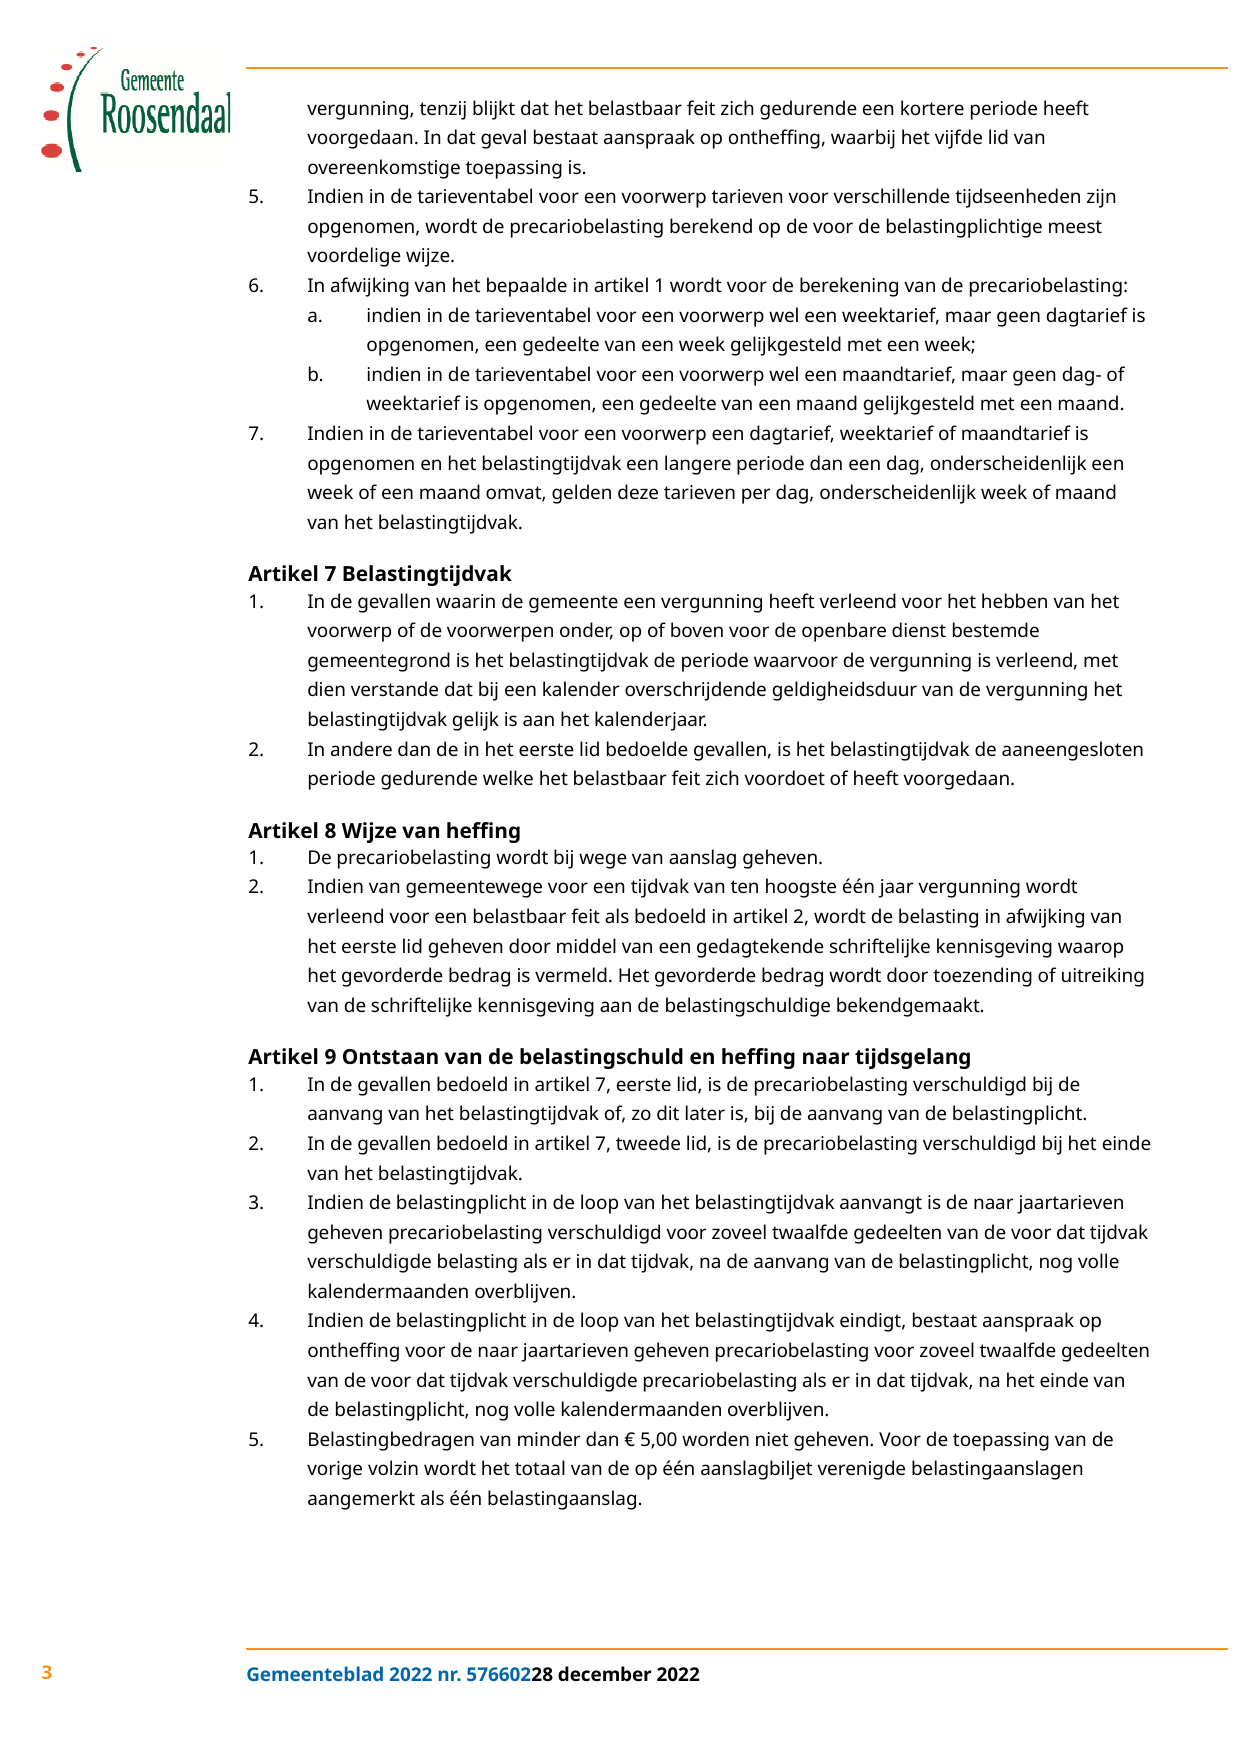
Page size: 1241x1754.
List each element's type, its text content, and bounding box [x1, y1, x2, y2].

list Indien de belastingplicht in de loop van het belastingtijdvak aanvangt is de naar jaartarieven geheven precariobelasting verschuldigd voor zoveel twaalfde gedeelten van de voor dat tijdvak verschuldigde belasting als er in dat tijdvak, na de aanvang van de belastingplicht, nog volle kalendermaanden overblijven. [248, 1189, 1152, 1304]
list Indien de belastingplicht in de loop van het belastingtijdvak eindigt, bestaat aanspraak op ontheffing voor de naar jaartarieven geheven precariobelasting voor zoveel twaalfde gedeelten van de voor dat tijdvak verschuldigde precariobelasting als er in dat tijdvak, na het einde van de belastingplicht, nog volle kalendermaanden overblijven. [248, 1308, 1152, 1422]
list indien in de tarieventabel voor een voorwerp wel een maandtarief, maar geen dag- of weektarief is opgenomen, een gedeelte van een maand gelijkgesteld met een maand. [307, 361, 1152, 416]
picture [41, 47, 231, 172]
list vergunning, tenzij blijkt dat het belastbaar feit zich gedurende een kortere periode heeft voorgedaan. In dat geval bestaat aanspraak op ontheffing, waarbij het vijfde lid van overeenkomstige toepassing is. [248, 95, 1152, 180]
text Artikel 9 Ontstaan van de belastingschuld en heffing naar tijdsgelang [248, 1042, 1152, 1071]
list In de gevallen bedoeld in artikel 7, tweede lid, is de precariobelasting verschuldigd bij het einde van het belastingtijdvak. [248, 1130, 1152, 1185]
list indien in de tarieventabel voor een voorwerp wel een weektarief, maar geen dagtarief is opgenomen, een gedeelte van een week gelijkgesteld met een week; [307, 302, 1152, 357]
list In afwijking van het bepaalde in artikel 1 wordt voor de berekening van de precariobelasting: [248, 272, 1152, 298]
list Indien van gemeentewege voor een tijdvak van ten hoogste één jaar vergunning wordt verleend voor een belastbaar feit als bedoeld in artikel 2, wordt de belasting in afwijking van het eerste lid geheven door middel van een gedagtekende schriftelijke kennisgeving waarop het gevorderde bedrag is vermeld. Het gevorderde bedrag wordt door toezending of uitreiking van de schriftelijke kennisgeving aan de belastingschuldige bekendgemaakt. [248, 874, 1152, 1018]
list Indien in de tarieventabel voor een voorwerp een dagtarief, weektarief of maandtarief is opgenomen en het belastingtijdvak een langere periode dan een dag, onderscheidenlijk een week of een maand omvat, gelden deze tarieven per dag, onderscheidenlijk week of maand van het belastingtijdvak. [248, 420, 1152, 535]
text Artikel 8 Wijze van heffing [248, 816, 1152, 844]
list De precariobelasting wordt bij wege van aanslag geheven. [248, 844, 1152, 870]
list In de gevallen bedoeld in artikel 7, eerste lid, is de precariobelasting verschuldigd bij de aanvang van het belastingtijdvak of, zo dit later is, bij de aanvang van de belastingplicht. [248, 1071, 1152, 1126]
list In de gevallen waarin de gemeente een vergunning heeft verleend voor het hebben van het voorwerp of de voorwerpen onder, op of boven voor de openbare dienst bestemde gemeentegrond is het belastingtijdvak de periode waarvoor de vergunning is verleend, met dien verstande dat bij een kalender overschrijdende geldigheidsduur van de vergunning het belastingtijdvak gelijk is aan het kalenderjaar. [248, 588, 1152, 732]
list Indien in de tarieventabel voor een voorwerp tarieven voor verschillende tijdseenheden zijn opgenomen, wordt de precariobelasting berekend op de voor de belastingplichtige meest voordelige wijze. [248, 183, 1152, 268]
list Belastingbedragen van minder dan € 5,00 worden niet geheven. Voor de toepassing van de vorige volzin wordt het totaal van de op één aanslagbiljet verenigde belastingaanslagen aangemerkt als één belastingaanslag. [248, 1426, 1152, 1511]
list In andere dan de in het eerste lid bedoelde gevallen, is het belastingtijdvak de aaneengesloten periode gedurende welke het belastbaar feit zich voordoet of heeft voorgedaan. [248, 736, 1152, 791]
text Artikel 7 Belastingtijdvak [248, 559, 1152, 588]
